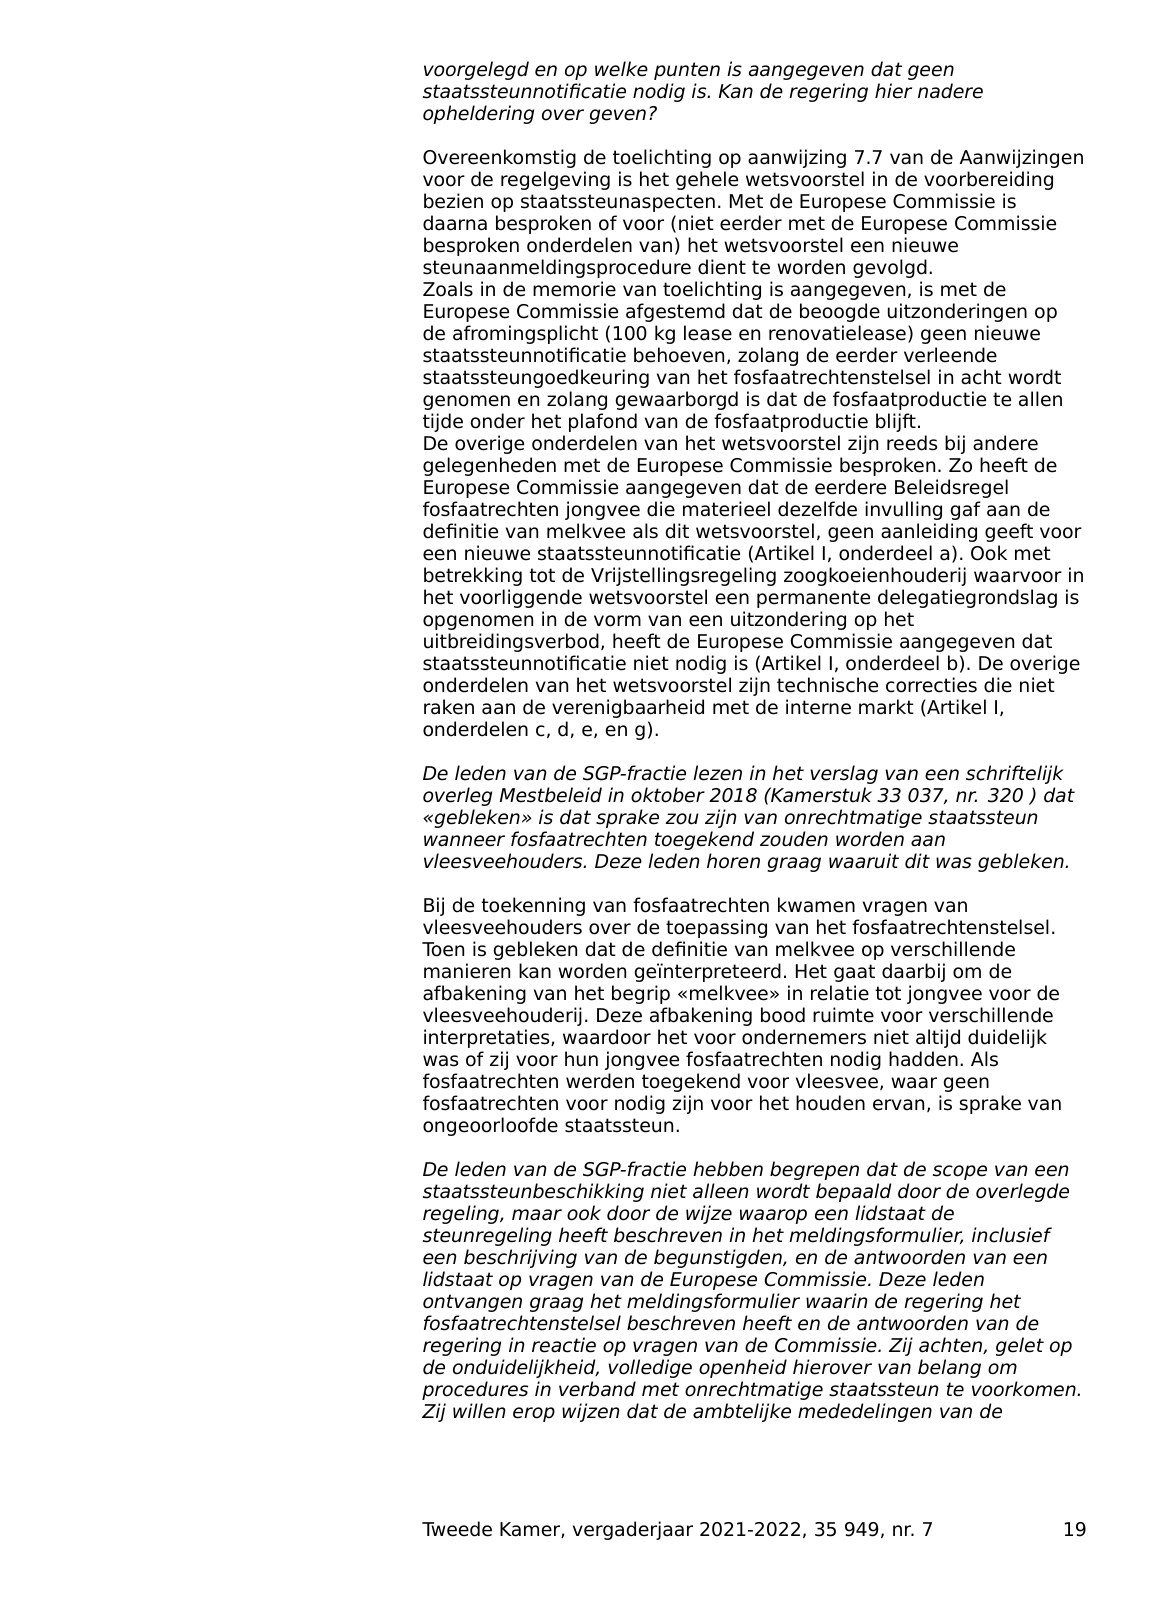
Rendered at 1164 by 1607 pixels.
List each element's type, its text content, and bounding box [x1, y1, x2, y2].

text Zoals in de memorie van toelichting is aangegeven, is met de Europese Commissie afgestemd dat de beoogde uitzonderingen op de afromingsplicht (100 kg lease en renovatielease) geen nieuwe staatssteunnotificatie behoeven, zolang de eerder verleende staatssteungoedkeuring van het fosfaatrechtenstelsel in acht wordt genomen en zolang gewaarborgd is dat de fosfaatproductie te allen tijde onder het plafond van de fosfaatproductie blijft. [422, 279, 1087, 433]
text De leden van de SGP-fractie lezen in het verslag van een schriftelijk overleg Mestbeleid in oktober 2018 (Kamerstuk 33 037, nr. 320 ) dat «gebleken» is dat sprake zou zijn van onrechtmatige staatssteun wanneer fosfaatrechten toegekend zouden worden aan vleesveehouders. Deze leden horen graag waaruit dit was gebleken. [422, 763, 1087, 873]
text Bij de toekenning van fosfaatrechten kwamen vragen van vleesveehouders over de toepassing van het fosfaatrechtenstelsel. Toen is gebleken dat de definitie van melkvee op verschillende manieren kan worden geïnterpreteerd. Het gaat daarbij om de afbakening van het begrip «melkvee» in relatie tot jongvee voor de vleesveehouderij. Deze afbakening bood ruimte voor verschillende interpretaties, waardoor het voor ondernemers niet altijd duidelijk was of zij voor hun jongvee fosfaatrechten nodig hadden. Als fosfaatrechten werden toegekend voor vleesvee, waar geen fosfaatrechten voor nodig zijn voor het houden ervan, is sprake van ongeoorloofde staatssteun. [422, 895, 1087, 1137]
text De overige onderdelen van het wetsvoorstel zijn reeds bij andere gelegenheden met de Europese Commissie besproken. Zo heeft de Europese Commissie aangegeven dat de eerdere Beleidsregel fosfaatrechten jongvee die materieel dezelfde invulling gaf aan de definitie van melkvee als dit wetsvoorstel, geen aanleiding geeft voor een nieuwe staatssteunnotificatie (Artikel I, onderdeel a). Ook met betrekking tot de Vrijstellingsregeling zoogkoeienhouderij waarvoor in het voorliggende wetsvoorstel een permanente delegatiegrondslag is opgenomen in de vorm van een uitzondering op het uitbreidingsverbod, heeft de Europese Commissie aangegeven dat staatssteunnotificatie niet nodig is (Artikel I, onderdeel b). De overige onderdelen van het wetsvoorstel zijn technische correcties die niet raken aan de verenigbaarheid met de interne markt (Artikel I, onderdelen c, d, e, en g). [422, 433, 1087, 741]
text De leden van de SGP-fractie hebben begrepen dat de scope van een staatssteunbeschikking niet alleen wordt bepaald door de overlegde regeling, maar ook door de wijze waarop een lidstaat de steunregeling heeft beschreven in het meldingsformulier, inclusief een beschrijving van de begunstigden, en de antwoorden van een lidstaat op vragen van de Europese Commissie. Deze leden ontvangen graag het meldingsformulier waarin de regering het fosfaatrechtenstelsel beschreven heeft en de antwoorden van de regering in reactie op vragen van de Commissie. Zij achten, gelet op de onduidelijkheid, volledige openheid hierover van belang om procedures in verband met onrechtmatige staatssteun te voorkomen. Zij willen erop wijzen dat de ambtelijke mededelingen van de [422, 1159, 1087, 1423]
text Overeenkomstig de toelichting op aanwijzing 7.7 van de Aanwijzingen voor de regelgeving is het gehele wetsvoorstel in de voorbereiding bezien op staatssteunaspecten. Met de Europese Commissie is daarna besproken of voor (niet eerder met de Europese Commissie besproken onderdelen van) het wetsvoorstel een nieuwe steunaanmeldingsprocedure dient te worden gevolgd. [422, 147, 1087, 279]
text voorgelegd en op welke punten is aangegeven dat geen staatssteunnotificatie nodig is. Kan de regering hier nadere opheldering over geven? [422, 59, 1087, 125]
